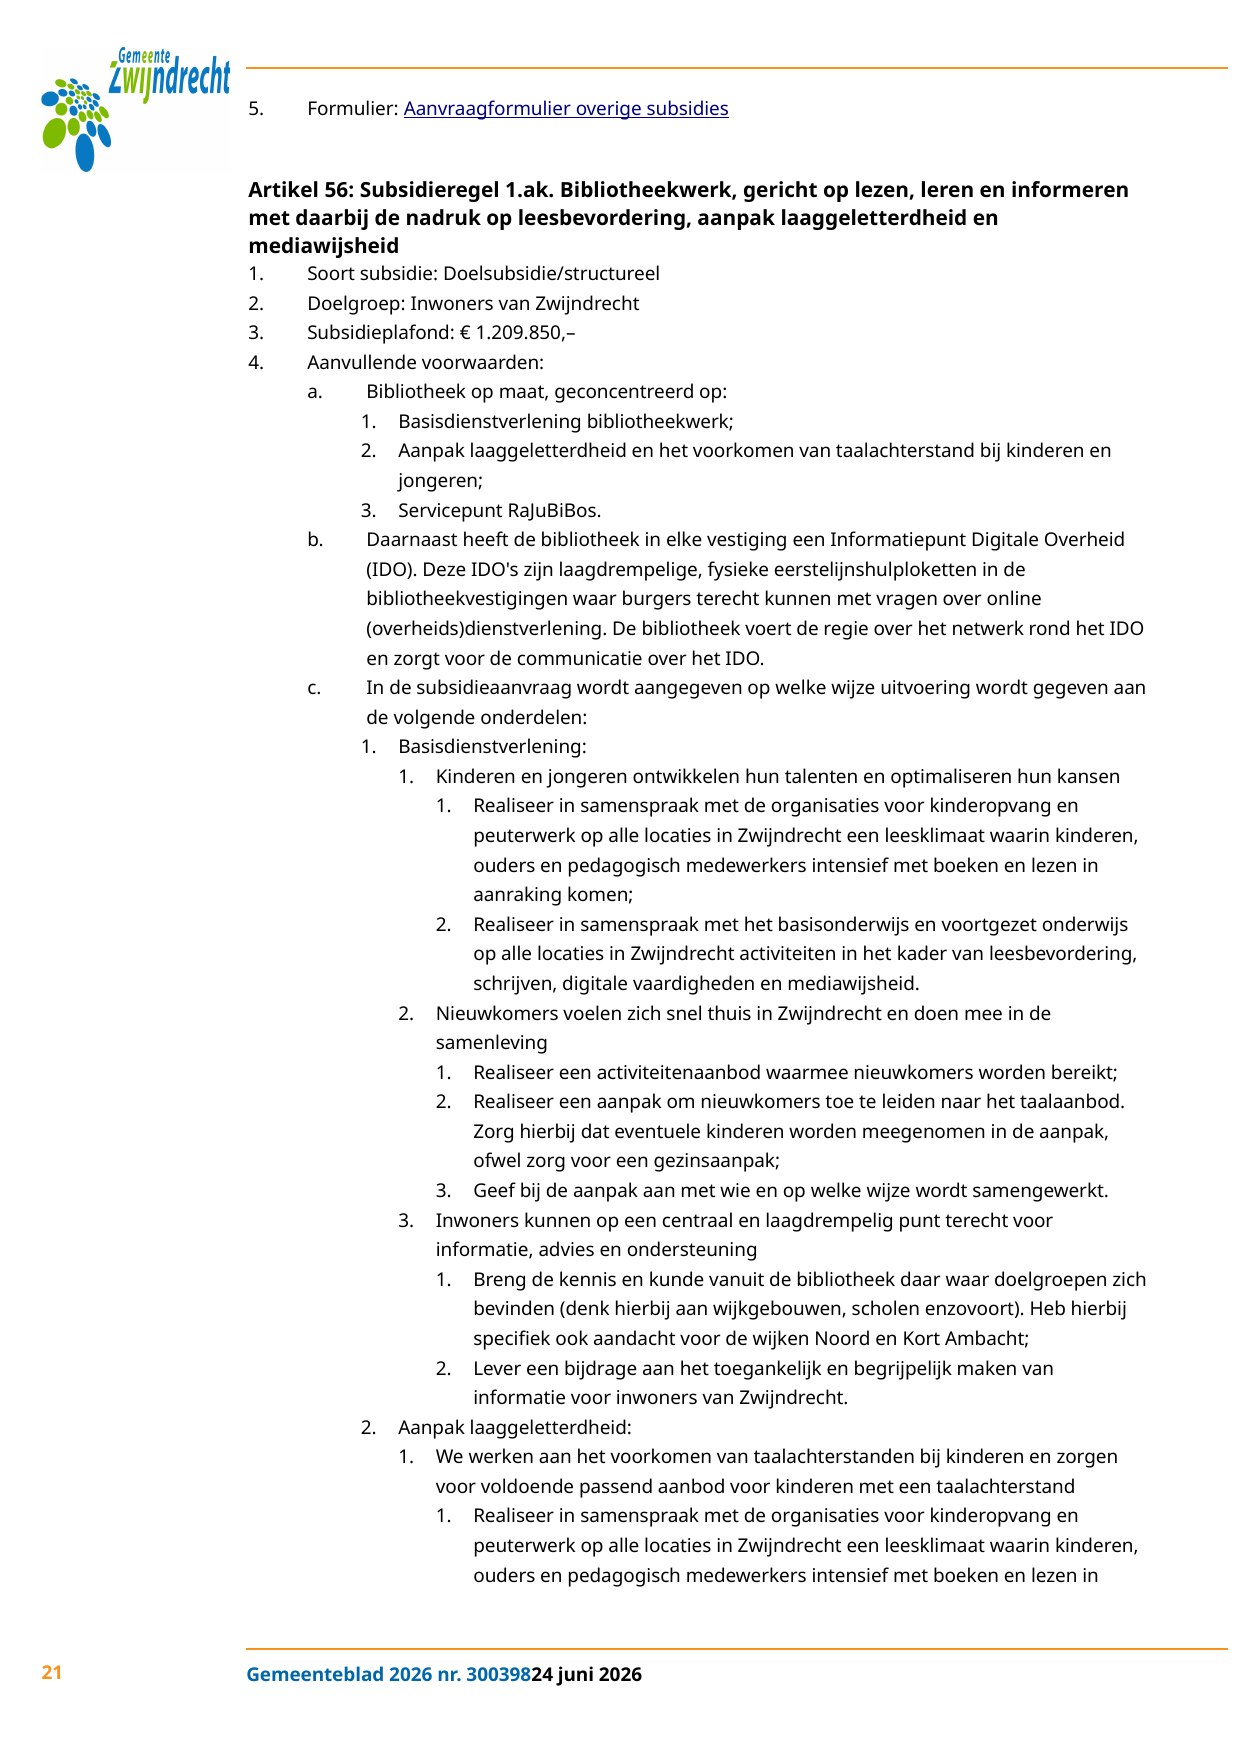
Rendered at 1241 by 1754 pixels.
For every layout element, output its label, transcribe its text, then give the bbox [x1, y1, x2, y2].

list We werken aan het voorkomen van taalachterstanden bij kinderen en zorgen voor voldoende passend aanbod voor kinderen met een taalachterstand [398, 1443, 1152, 1499]
list Lever een bijdrage aan het toegankelijk en begrijpelijk maken van informatie voor inwoners van Zwijndrecht. [436, 1355, 1152, 1410]
list Realiseer een aanpak om nieuwkomers toe te leiden naar het taalaanbod. Zorg hierbij dat eventuele kinderen worden meegenomen in de aanpak, ofwel zorg voor een gezinsaanpak; [436, 1088, 1152, 1173]
list Geef bij de aanpak aan met wie en op welke wijze wordt samengewerkt. [436, 1177, 1152, 1203]
picture [41, 47, 231, 172]
list Breng de kennis en kunde vanuit de bibliotheek daar waar doelgroepen zich bevinden (denk hierbij aan wijkgebouwen, scholen enzovoort). Heb hierbij specifiek ook aandacht voor de wijken Noord en Kort Ambacht; [436, 1266, 1152, 1351]
list Servicepunt RaJuBiBos. [361, 497, 1152, 522]
list Bibliotheek op maat, geconcentreerd op: [307, 378, 1152, 404]
list Basisdienstverlening: [361, 733, 1152, 759]
list Aanpak laaggeletterdheid: [361, 1414, 1152, 1439]
list Inwoners kunnen op een centraal en laagdrempelig punt terecht voor informatie, advies en ondersteuning [398, 1207, 1152, 1262]
list Nieuwkomers voelen zich snel thuis in Zwijndrecht en doen mee in de samenleving [398, 1000, 1152, 1055]
list Realiseer in samenspraak met de organisaties voor kinderopvang en peuterwerk op alle locaties in Zwijndrecht een leesklimaat waarin kinderen, ouders en pedagogisch medewerkers intensief met boeken en lezen in [436, 1503, 1152, 1587]
list Realiseer in samenspraak met de organisaties voor kinderopvang en peuterwerk op alle locaties in Zwijndrecht een leesklimaat waarin kinderen, ouders en pedagogisch medewerkers intensief met boeken en lezen in aanraking komen; [436, 793, 1152, 907]
list Soort subsidie: Doelsubsidie/structureel [248, 260, 1152, 286]
list Subsidieplafond: € 1.209.850,– [248, 319, 1152, 345]
list Aanvullende voorwaarden: [248, 349, 1152, 374]
list Realiseer in samenspraak met het basisonderwijs en voortgezet onderwijs op alle locaties in Zwijndrecht activiteiten in het kader van leesbevordering, schrijven, digitale vaardigheden en mediawijsheid. [436, 911, 1152, 996]
text Artikel 56: Subsidieregel 1.ak. Bibliotheekwerk, gericht op lezen, leren en informeren met daarbij de nadruk op leesbevordering, aanpak laaggeletterdheid en mediawijsheid [248, 175, 1152, 260]
list Basisdienstverlening bibliotheekwerk; [361, 408, 1152, 434]
list Doelgroep: Inwoners van Zwijndrecht [248, 290, 1152, 315]
list Realiseer een activiteitenaanbod waarmee nieuwkomers worden bereikt; [436, 1059, 1152, 1084]
list Formulier: Aanvraagformulier overige subsidies [248, 95, 1152, 121]
list Kinderen en jongeren ontwikkelen hun talenten en optimaliseren hun kansen [398, 763, 1152, 789]
list In de subsidieaanvraag wordt aangegeven op welke wijze uitvoering wordt gegeven aan de volgende onderdelen: [307, 674, 1152, 729]
list Daarnaast heeft de bibliotheek in elke vestiging een Informatiepunt Digitale Overheid (IDO). Deze IDO's zijn laagdrempelige, fysieke eerstelijnshulploketten in de bibliotheekvestigingen waar burgers terecht kunnen met vragen over online (overheids)dienstverlening. De bibliotheek voert de regie over het netwerk rond het IDO en zorgt voor de communicatie over het IDO. [307, 526, 1152, 670]
list Aanpak laaggeletterdheid en het voorkomen van taalachterstand bij kinderen en jongeren; [361, 438, 1152, 493]
